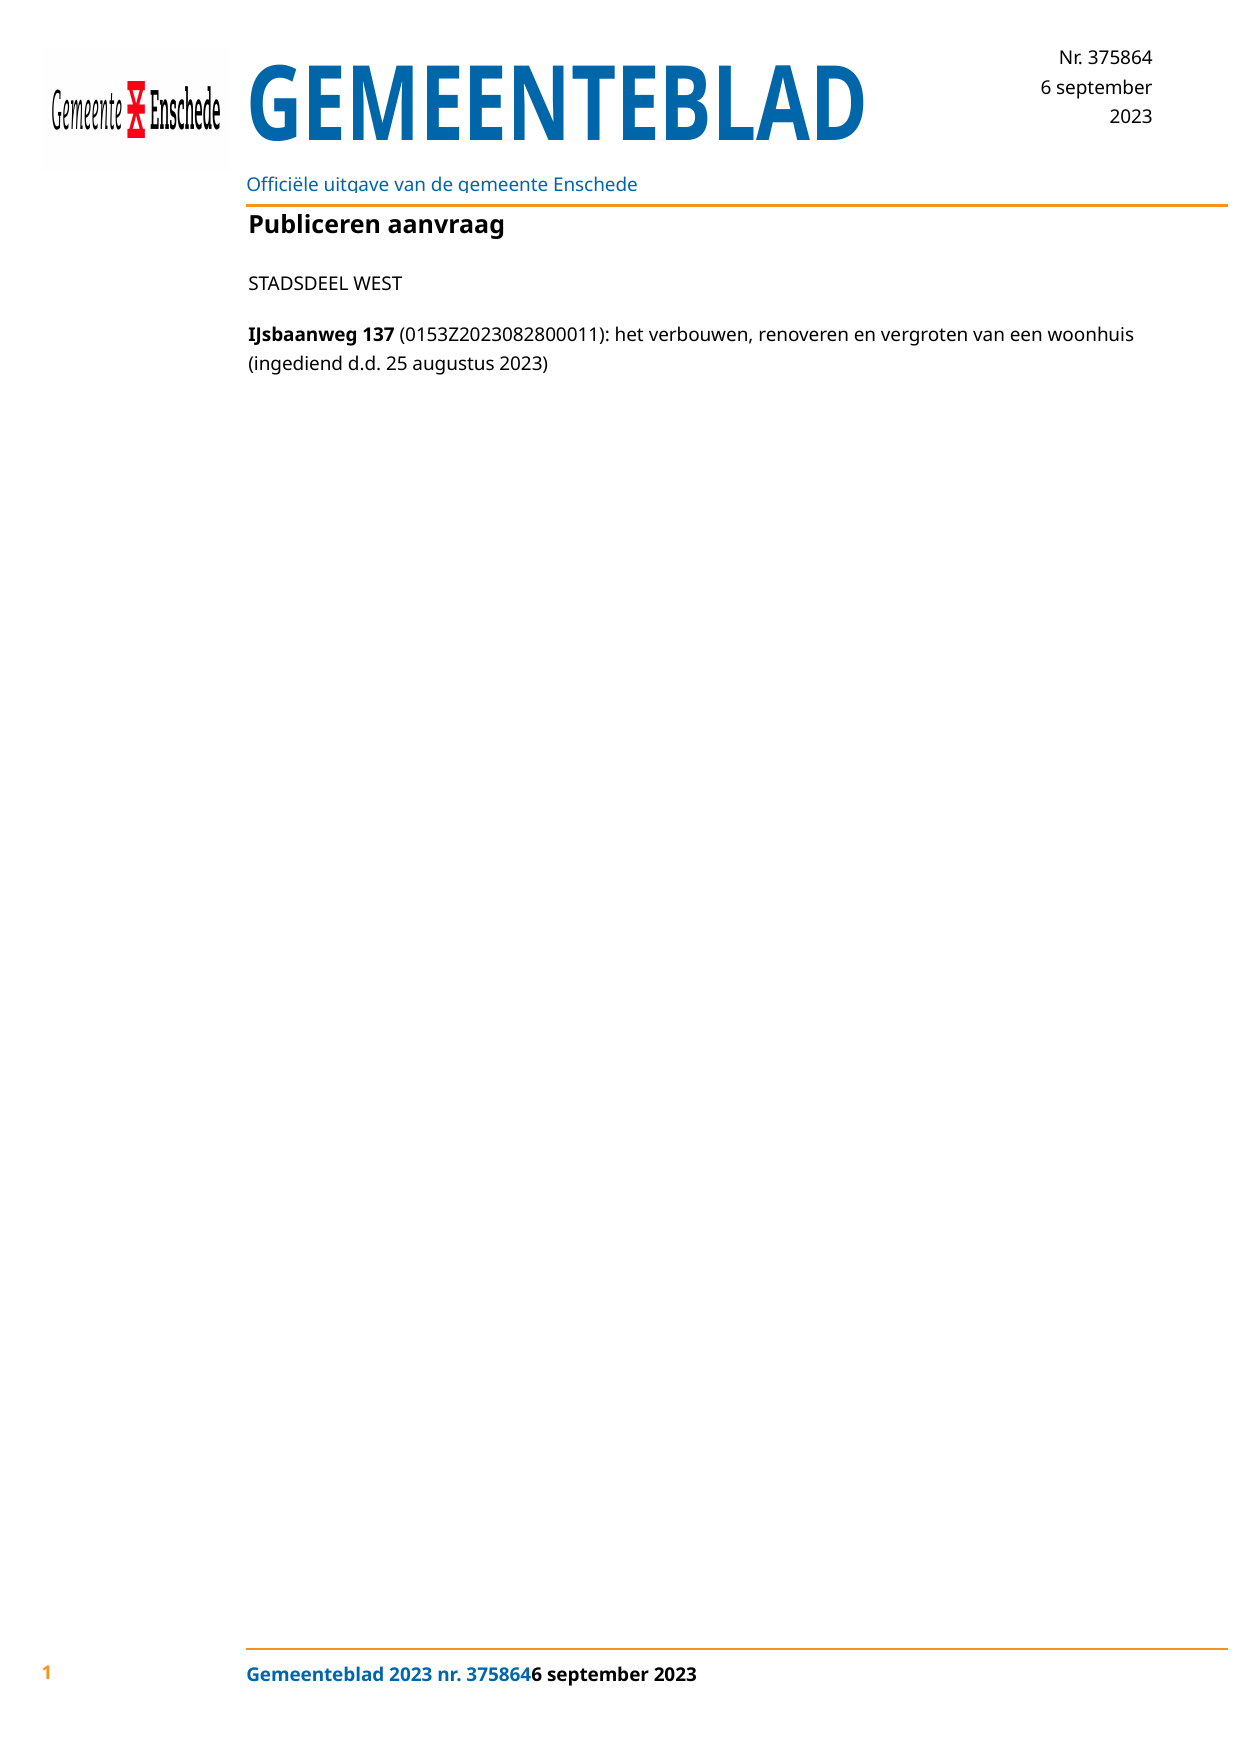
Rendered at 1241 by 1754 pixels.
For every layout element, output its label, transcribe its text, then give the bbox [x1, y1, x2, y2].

picture [41, 47, 231, 172]
text IJsbaanweg 137 (0153Z2023082800011): het verbouwen, renoveren en vergroten van een woonhuis (ingediend d.d. 25 augustus 2023) [248, 321, 1152, 376]
text STADSDEEL WEST [248, 270, 1152, 296]
text Publiceren aanvraag [248, 207, 1152, 241]
